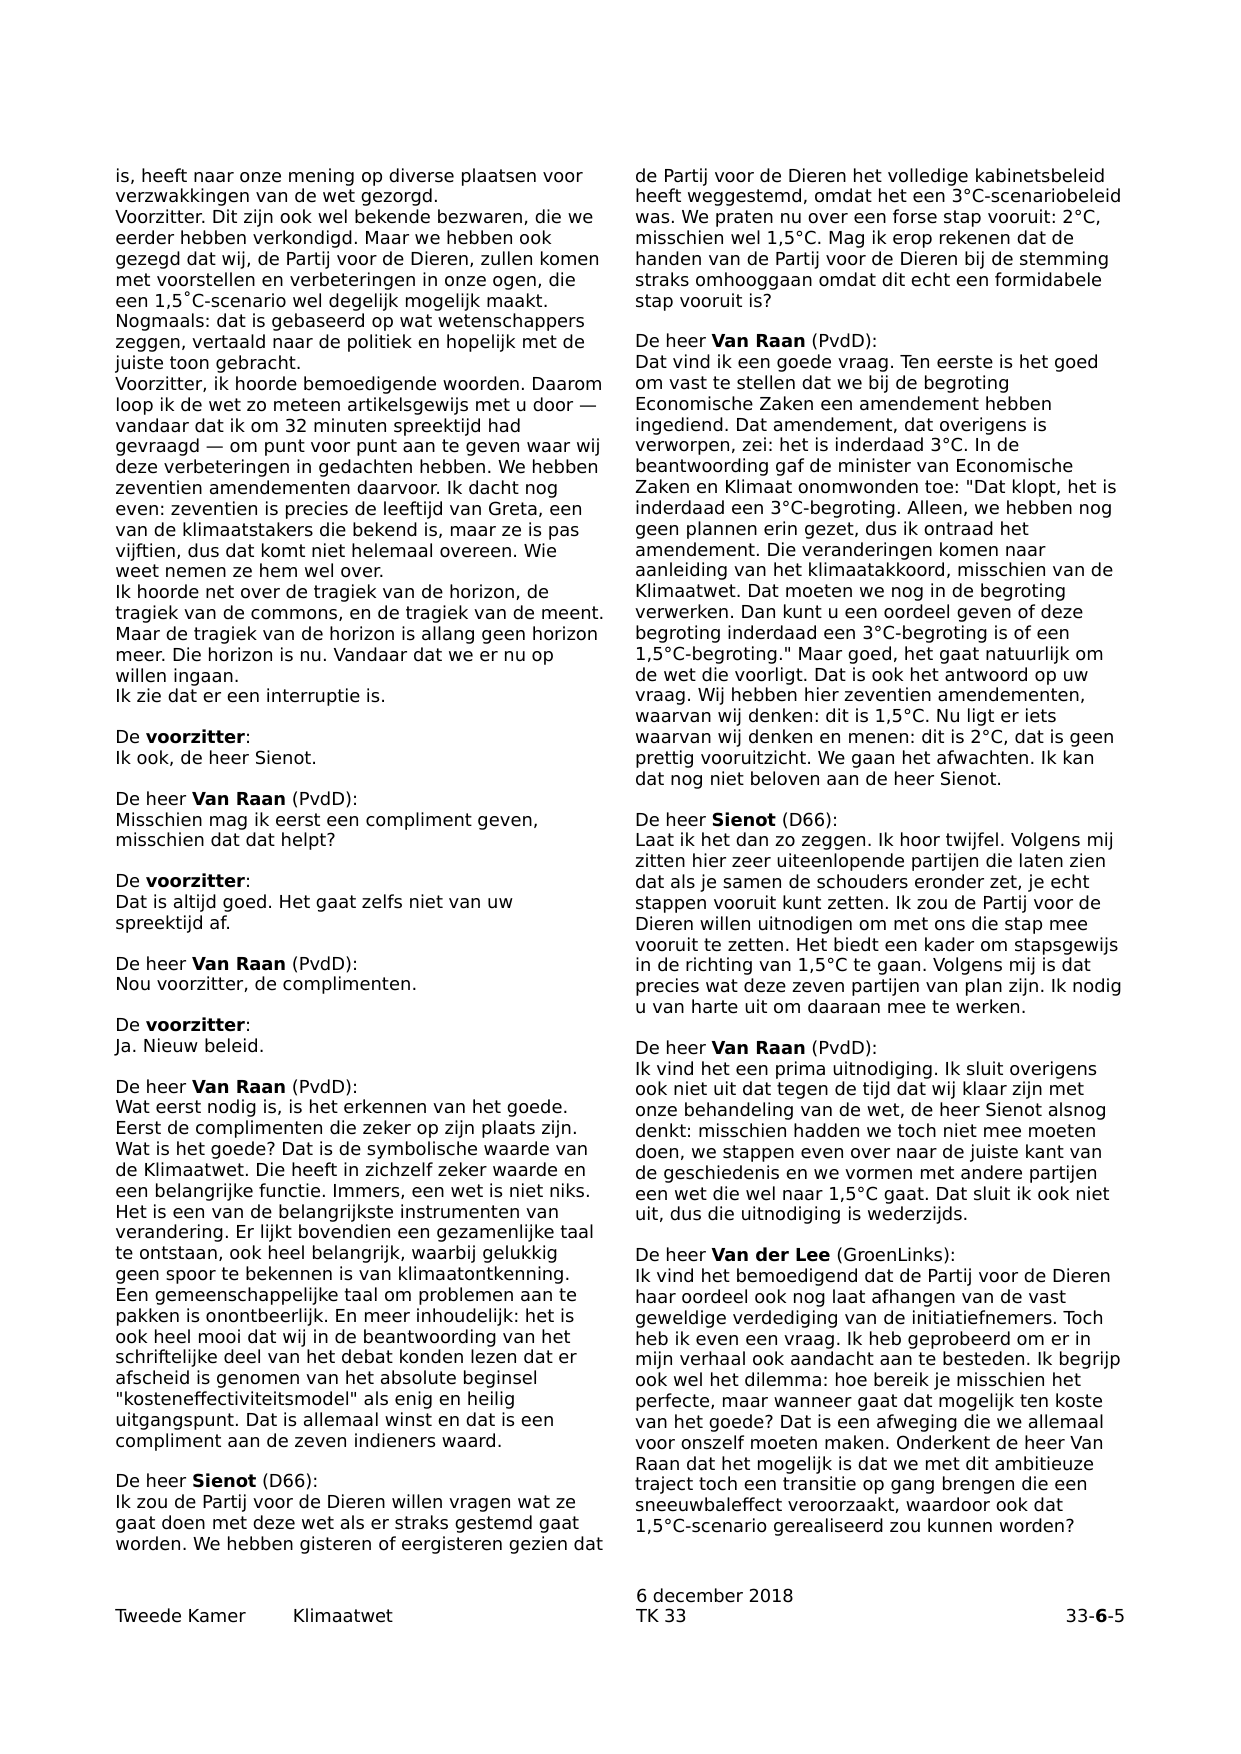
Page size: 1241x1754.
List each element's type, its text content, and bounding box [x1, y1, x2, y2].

text Voorzitter, ik hoorde bemoedigende woorden. Daarom loop ik de wet zo meteen artikelsgewijs met u door — vandaar dat ik om 32 minuten spreektijd had gevraagd — om punt voor punt aan te geven waar wij deze verbeteringen in gedachten hebben. We hebben zeventien amendementen daarvoor. Ik dacht nog even: zeventien is precies de leeftijd van Greta, een van de klimaatstakers die bekend is, maar ze is pas vijftien, dus dat komt niet helemaal overeen. Wie weet nemen ze hem wel over. [115, 374, 605, 582]
text Laat ik het dan zo zeggen. Ik hoor twijfel. Volgens mij zitten hier zeer uiteenlopende partijen die laten zien dat als je samen de schouders eronder zet, je echt stappen vooruit kunt zetten. Ik zou de Partij voor de Dieren willen uitnodigen om met ons die stap mee vooruit te zetten. Het biedt een kader om stapsgewijs in de richting van 1,5°C te gaan. Volgens mij is dat precies wat deze zeven partijen van plan zijn. Ik nodig u van harte uit om daaraan mee te werken. [635, 830, 1125, 1018]
text Ik hoorde net over de tragiek van de horizon, de tragiek van de commons, en de tragiek van de meent. Maar de tragiek van de horizon is allang geen horizon meer. Die horizon is nu. Vandaar dat we er nu op willen ingaan. [115, 582, 605, 686]
text Ik zie dat er een interruptie is. [115, 686, 605, 707]
text De heer Van Raan (PvdD): [635, 1038, 1125, 1058]
text Ik vind het een prima uitnodiging. Ik sluit overigens ook niet uit dat tegen de tijd dat wij klaar zijn met onze behandeling van de wet, de heer Sienot alsnog denkt: misschien hadden we toch niet mee moeten doen, we stappen even over naar de juiste kant van de geschiedenis en we vormen met andere partijen een wet die wel naar 1,5°C gaat. Dat sluit ik ook niet uit, dus die uitnodiging is wederzijds. [635, 1058, 1125, 1225]
text is, heeft naar onze mening op diverse plaatsen voor verzwakkingen van de wet gezorgd. [115, 165, 605, 207]
text Misschien mag ik eerst een compliment geven, misschien dat dat helpt? [115, 809, 605, 851]
text De heer Van Raan (PvdD): [635, 331, 1125, 352]
text De voorzitter: [115, 1015, 605, 1036]
text de Partij voor de Dieren het volledige kabinetsbeleid heeft weggestemd, omdat het een 3°C-scenariobeleid was. We praten nu over een forse stap vooruit: 2°C, misschien wel 1,5°C. Mag ik erop rekenen dat de handen van de Partij voor de Dieren bij de stemming straks omhooggaan omdat dit echt een formidabele stap vooruit is? [635, 165, 1125, 311]
text Ik ook, de heer Sienot. [115, 748, 605, 768]
text Ik zou de Partij voor de Dieren willen vragen wat ze gaat doen met deze wet als er straks gestemd gaat worden. We hebben gisteren of eergisteren gezien dat [115, 1492, 605, 1554]
text Dat is altijd goed. Het gaat zelfs niet van uw spreektijd af. [115, 892, 605, 933]
text De heer Van Raan (PvdD): [115, 953, 605, 974]
text Ik vind het bemoedigend dat de Partij voor de Dieren haar oordeel ook nog laat afhangen van de vast geweldige verdediging van de initiatiefnemers. Toch heb ik even een vraag. Ik heb geprobeerd om er in mijn verhaal ook aandacht aan te besteden. Ik begrijp ook wel het dilemma: hoe bereik je misschien het perfecte, maar wanneer gaat dat mogelijk ten koste van het goede? Dat is een afweging die we allemaal voor onszelf moeten maken. Onderkent de heer Van Raan dat het mogelijk is dat we met dit ambitieuze traject toch een transitie op gang brengen die een sneeuwbaleffect veroorzaakt, waardoor ook dat 1,5°C-scenario gerealiseerd zou kunnen worden? [635, 1266, 1125, 1537]
text Ja. Nieuw beleid. [115, 1036, 605, 1056]
text De voorzitter: [115, 727, 605, 748]
text De heer Van Raan (PvdD): [115, 1076, 605, 1097]
text De heer Van Raan (PvdD): [115, 788, 605, 809]
text De voorzitter: [115, 871, 605, 892]
text Nou voorzitter, de complimenten. [115, 974, 605, 995]
text Wat eerst nodig is, is het erkennen van het goede. Eerst de complimenten die zeker op zijn plaats zijn. Wat is het goede? Dat is de symbolische waarde van de Klimaatwet. Die heeft in zichzelf zeker waarde en een belangrijke functie. Immers, een wet is niet niks. Het is een van de belangrijkste instrumenten van verandering. Er lijkt bovendien een gezamenlijke taal te ontstaan, ook heel belangrijk, waarbij gelukkig geen spoor te bekennen is van klimaatontkenning. Een gemeenschappelijke taal om problemen aan te pakken is onontbeerlijk. En meer inhoudelijk: het is ook heel mooi dat wij in de beantwoording van het schriftelijke deel van het debat konden lezen dat er afscheid is genomen van het absolute beginsel "kosteneffectiviteitsmodel" als enig en heilig uitgangspunt. Dat is allemaal winst en dat is een compliment aan de zeven indieners waard. [115, 1097, 605, 1451]
text De heer Van der Lee (GroenLinks): [635, 1245, 1125, 1266]
text De heer Sienot (D66): [635, 809, 1125, 830]
text De heer Sienot (D66): [115, 1471, 605, 1492]
text Dat vind ik een goede vraag. Ten eerste is het goed om vast te stellen dat we bij de begroting Economische Zaken een amendement hebben ingediend. Dat amendement, dat overigens is verworpen, zei: het is inderdaad 3°C. In de beantwoording gaf de minister van Economische Zaken en Klimaat onomwonden toe: "Dat klopt, het is inderdaad een 3°C-begroting. Alleen, we hebben nog geen plannen erin gezet, dus ik ontraad het amendement. Die veranderingen komen naar aanleiding van het klimaatakkoord, misschien van de Klimaatwet. Dat moeten we nog in de begroting verwerken. Dan kunt u een oordeel geven of deze begroting inderdaad een 3°C-begroting is of een 1,5°C-begroting." Maar goed, het gaat natuurlijk om de wet die voorligt. Dat is ook het antwoord op uw vraag. Wij hebben hier zeventien amendementen, waarvan wij denken: dit is 1,5°C. Nu ligt er iets waarvan wij denken en menen: dit is 2°C, dat is geen prettig vooruitzicht. We gaan het afwachten. Ik kan dat nog niet beloven aan de heer Sienot. [635, 352, 1125, 789]
text Voorzitter. Dit zijn ook wel bekende bezwaren, die we eerder hebben verkondigd. Maar we hebben ook gezegd dat wij, de Partij voor de Dieren, zullen komen met voorstellen en verbeteringen in onze ogen, die een 1,5˚C-scenario wel degelijk mogelijk maakt. Nogmaals: dat is gebaseerd op wat wetenschappers zeggen, vertaald naar de politiek en hopelijk met de juiste toon gebracht. [115, 207, 605, 374]
